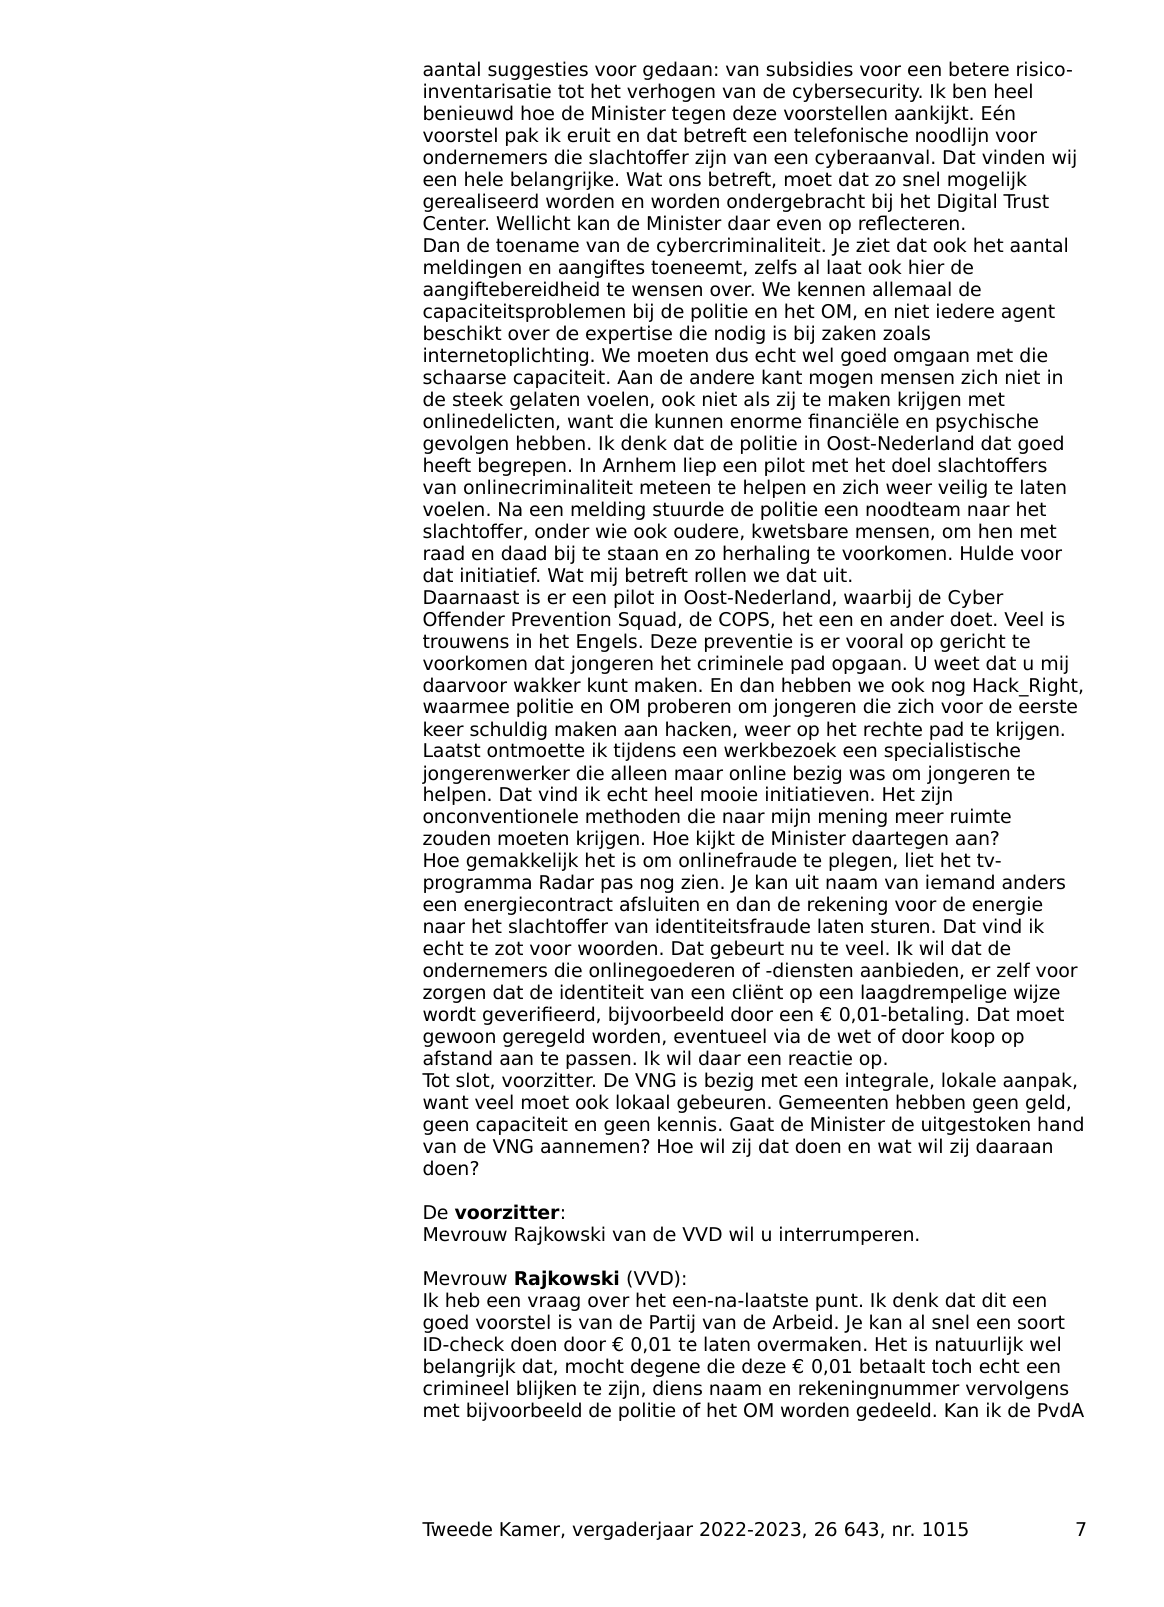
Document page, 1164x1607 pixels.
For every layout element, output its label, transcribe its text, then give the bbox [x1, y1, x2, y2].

text Daarnaast is er een pilot in Oost-Nederland, waarbij de Cyber Offender Prevention Squad, de COPS, het een en ander doet. Veel is trouwens in het Engels. Deze preventie is er vooral op gericht te voorkomen dat jongeren het criminele pad opgaan. U weet dat u mij daarvoor wakker kunt maken. En dan hebben we ook nog Hack_Right, waarmee politie en OM proberen om jongeren die zich voor de eerste keer schuldig maken aan hacken, weer op het rechte pad te krijgen. Laatst ontmoette ik tijdens een werkbezoek een specialistische jongerenwerker die alleen maar online bezig was om jongeren te helpen. Dat vind ik echt heel mooie initiatieven. Het zijn onconventionele methoden die naar mijn mening meer ruimte zouden moeten krijgen. Hoe kijkt de Minister daartegen aan? [422, 587, 1087, 850]
text Ik heb een vraag over het een-na-laatste punt. Ik denk dat dit een goed voorstel is van de Partij van de Arbeid. Je kan al snel een soort ID-check doen door € 0,01 te laten overmaken. Het is natuurlijk wel belangrijk dat, mocht degene die deze € 0,01 betaalt toch echt een crimineel blijken te zijn, diens naam en rekeningnummer vervolgens met bijvoorbeeld de politie of het OM worden gedeeld. Kan ik de PvdA [422, 1290, 1087, 1422]
text Mevrouw Rajkowski (VVD): [422, 1268, 1087, 1290]
text Mevrouw Rajkowski van de VVD wil u interrumperen. [422, 1224, 1087, 1246]
text aantal suggesties voor gedaan: van subsidies voor een betere risico-inventarisatie tot het verhogen van de cybersecurity. Ik ben heel benieuwd hoe de Minister tegen deze voorstellen aankijkt. Eén voorstel pak ik eruit en dat betreft een telefonische noodlijn voor ondernemers die slachtoffer zijn van een cyberaanval. Dat vinden wij een hele belangrijke. Wat ons betreft, moet dat zo snel mogelijk gerealiseerd worden en worden ondergebracht bij het Digital Trust Center. Wellicht kan de Minister daar even op reflecteren. [422, 59, 1087, 235]
text De voorzitter: [422, 1202, 1087, 1224]
text Hoe gemakkelijk het is om onlinefraude te plegen, liet het tv-programma Radar pas nog zien. Je kan uit naam van iemand anders een energiecontract afsluiten en dan de rekening voor de energie naar het slachtoffer van identiteitsfraude laten sturen. Dat vind ik echt te zot voor woorden. Dat gebeurt nu te veel. Ik wil dat de ondernemers die onlinegoederen of -diensten aanbieden, er zelf voor zorgen dat de identiteit van een cliënt op een laagdrempelige wijze wordt geverifieerd, bijvoorbeeld door een € 0,01-betaling. Dat moet gewoon geregeld worden, eventueel via de wet of door koop op afstand aan te passen. Ik wil daar een reactie op. [422, 850, 1087, 1070]
text Dan de toename van de cybercriminaliteit. Je ziet dat ook het aantal meldingen en aangiftes toeneemt, zelfs al laat ook hier de aangiftebereidheid te wensen over. We kennen allemaal de capaciteitsproblemen bij de politie en het OM, en niet iedere agent beschikt over de expertise die nodig is bij zaken zoals internetoplichting. We moeten dus echt wel goed omgaan met die schaarse capaciteit. Aan de andere kant mogen mensen zich niet in de steek gelaten voelen, ook niet als zij te maken krijgen met onlinedelicten, want die kunnen enorme financiële en psychische gevolgen hebben. Ik denk dat de politie in Oost-Nederland dat goed heeft begrepen. In Arnhem liep een pilot met het doel slachtoffers van onlinecriminaliteit meteen te helpen en zich weer veilig te laten voelen. Na een melding stuurde de politie een noodteam naar het slachtoffer, onder wie ook oudere, kwetsbare mensen, om hen met raad en daad bij te staan en zo herhaling te voorkomen. Hulde voor dat initiatief. Wat mij betreft rollen we dat uit. [422, 235, 1087, 587]
text Tot slot, voorzitter. De VNG is bezig met een integrale, lokale aanpak, want veel moet ook lokaal gebeuren. Gemeenten hebben geen geld, geen capaciteit en geen kennis. Gaat de Minister de uitgestoken hand van de VNG aannemen? Hoe wil zij dat doen en wat wil zij daaraan doen? [422, 1070, 1087, 1180]
